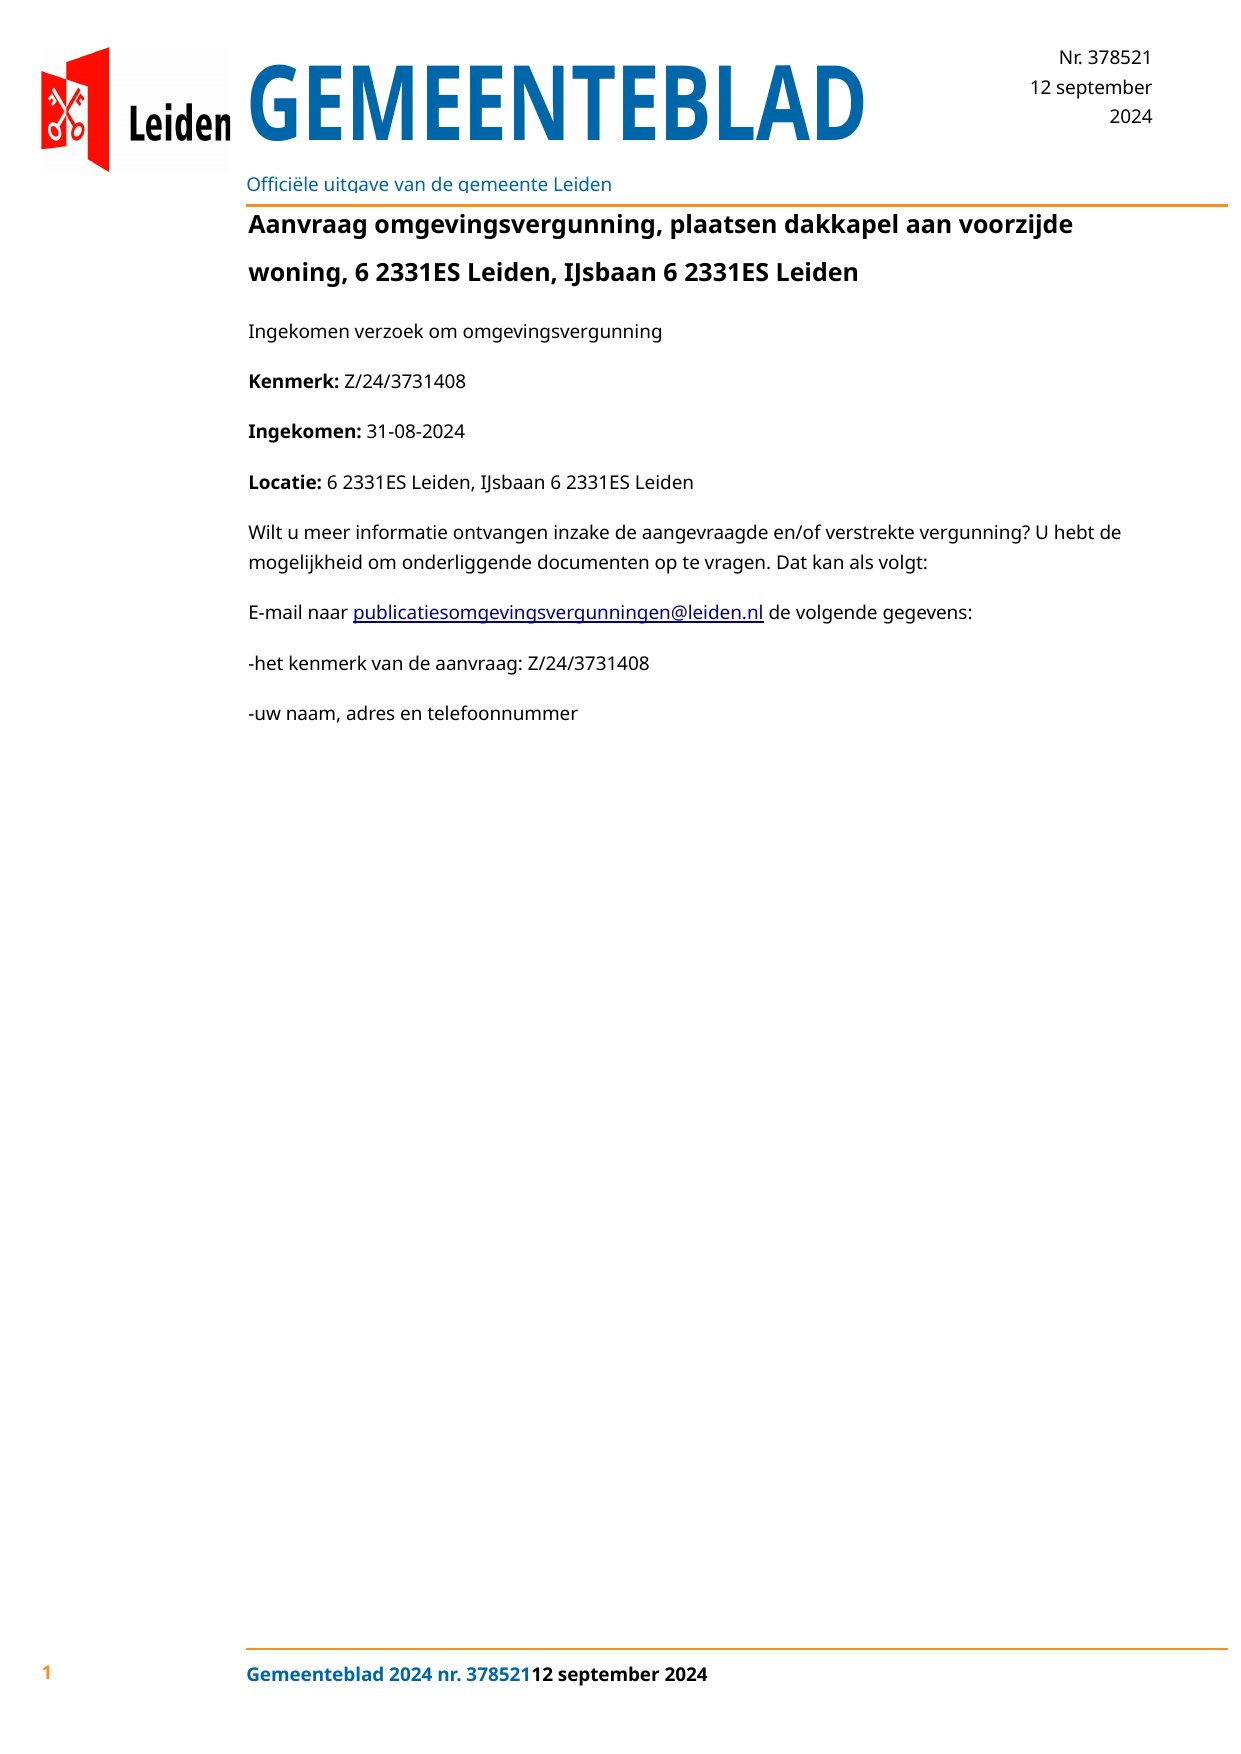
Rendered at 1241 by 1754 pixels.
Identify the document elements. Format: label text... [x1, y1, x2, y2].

text -het kenmerk van de aanvraag: Z/24/3731408 [248, 650, 1152, 676]
text E-mail naar publicatiesomgevingsvergunningen@leiden.nl de volgende gegevens: [248, 599, 1152, 625]
picture [41, 47, 231, 172]
text Locatie: 6 2331ES Leiden, IJsbaan 6 2331ES Leiden [248, 469, 1152, 495]
text Ingekomen: 31-08-2024 [248, 419, 1152, 444]
text -uw naam, adres en telefoonnummer [248, 700, 1152, 726]
text Wilt u meer informatie ontvangen inzake de aangevraagde en/of verstrekte vergunning? U hebt de mogelijkheid om onderliggende documenten op te vragen. Dat kan als volgt: [248, 519, 1152, 575]
text Kenmerk: Z/24/3731408 [248, 368, 1152, 394]
text Aanvraag omgevingsvergunning, plaatsen dakkapel aan voorzijde woning, 6 2331ES Leiden, IJsbaan 6 2331ES Leiden [248, 207, 1152, 288]
text Ingekomen verzoek om omgevingsvergunning [248, 318, 1152, 344]
